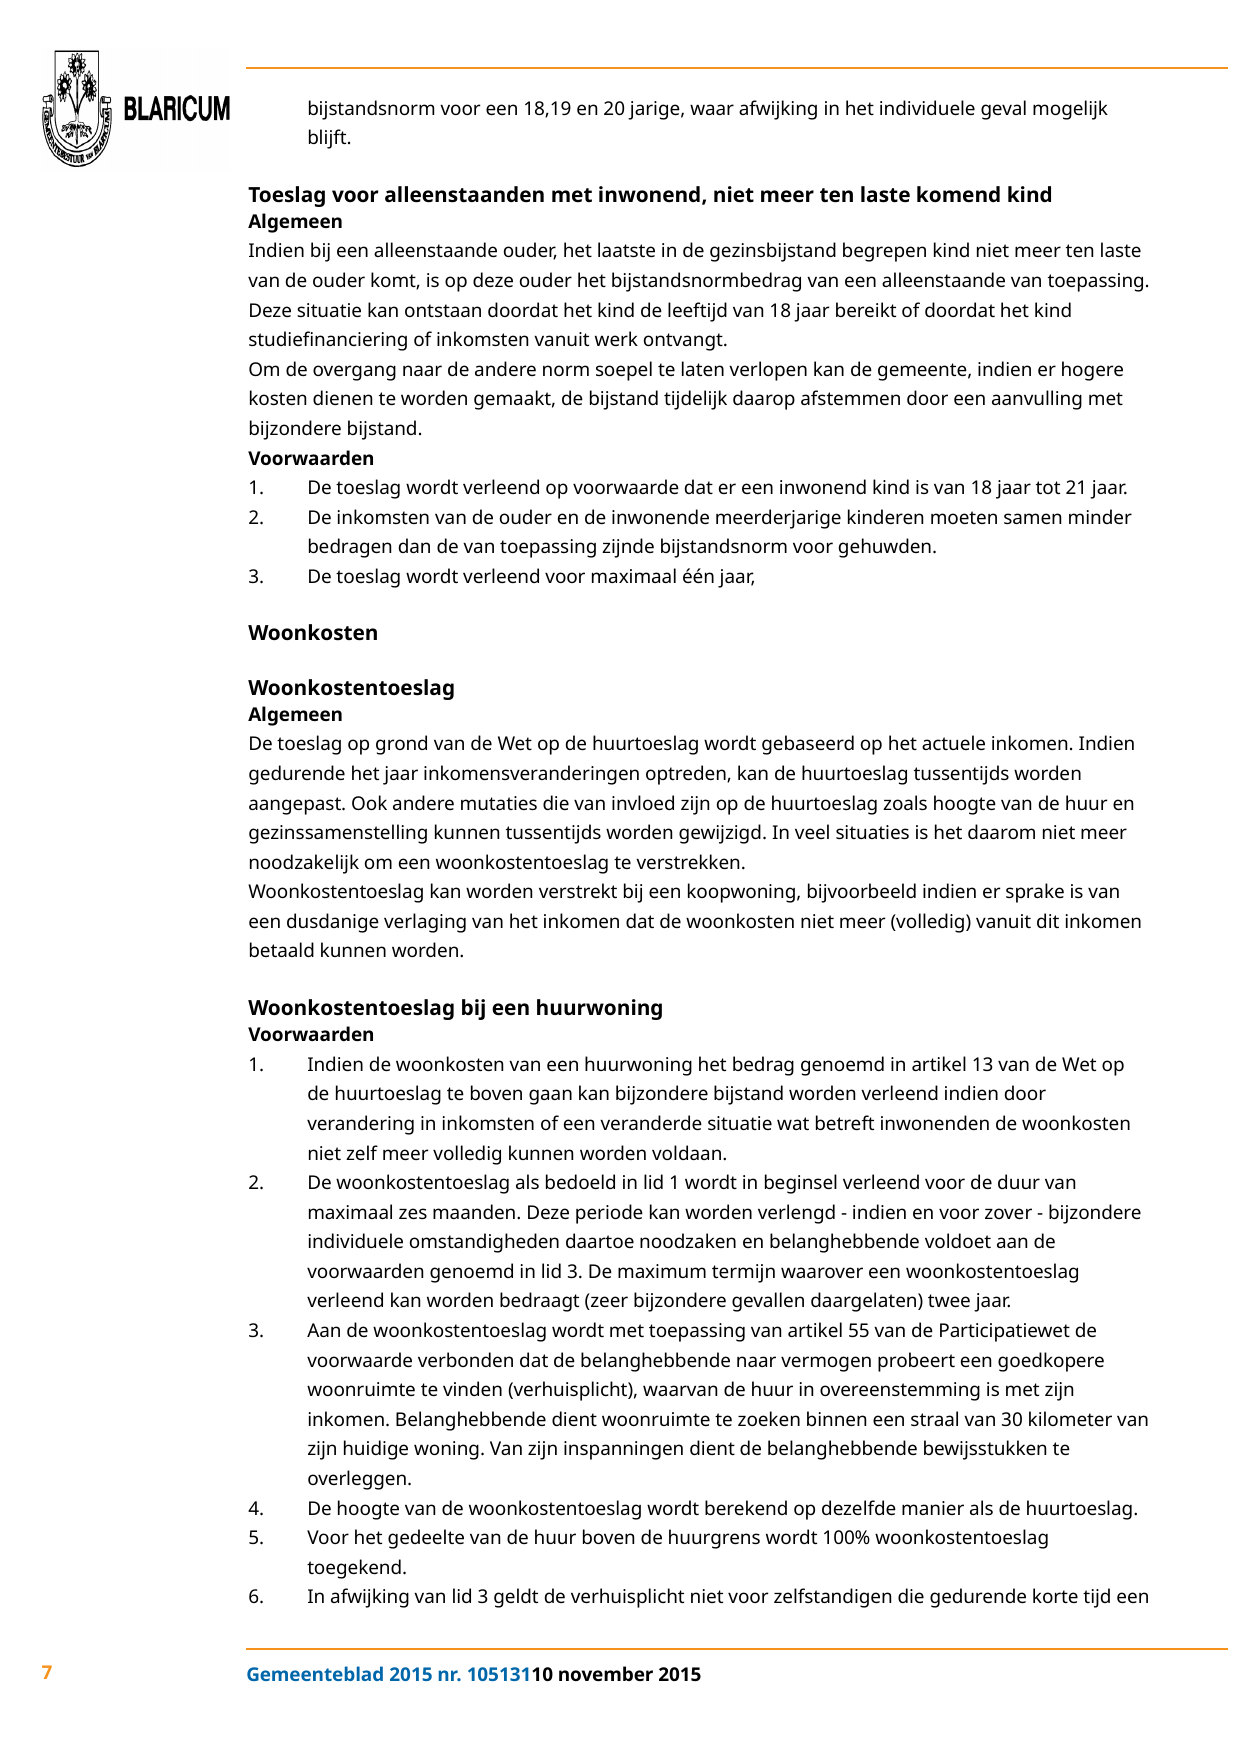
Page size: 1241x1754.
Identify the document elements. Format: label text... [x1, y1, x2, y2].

list bijstandsnorm voor een 18,19 en 20 jarige, waar afwijking in het individuele geval mogelijk blijft. [248, 95, 1152, 150]
text Voorwaarden [248, 445, 1152, 471]
text Woonkosten [248, 618, 1152, 647]
text Indien bij een alleenstaande ouder, het laatste in de gezinsbijstand begrepen kind niet meer ten laste van de ouder komt, is op deze ouder het bijstandsnormbedrag van een alleenstaande van toepassing. [248, 238, 1152, 293]
picture [41, 47, 231, 172]
list De toeslag wordt verleend op voorwaarde dat er een inwonend kind is van 18 jaar tot 21 jaar. [248, 474, 1152, 500]
list De hoogte van de woonkostentoeslag wordt berekend op dezelfde manier als de huurtoeslag. [248, 1495, 1152, 1521]
text Voorwaarden [248, 1021, 1152, 1047]
text Woonkostentoeslag kan worden verstrekt bij een koopwoning, bijvoorbeeld indien er sprake is van een dusdanige verlaging van het inkomen dat de woonkosten niet meer (volledig) vanuit dit inkomen betaald kunnen worden. [248, 878, 1152, 963]
text Woonkostentoeslag [248, 673, 1152, 701]
list Indien de woonkosten van een huurwoning het bedrag genoemd in artikel 13 van de Wet op de huurtoeslag te boven gaan kan bijzondere bijstand worden verleend indien door verandering in inkomsten of een veranderde situatie wat betreft inwonenden de woonkosten niet zelf meer volledig kunnen worden voldaan. [248, 1051, 1152, 1166]
list In afwijking van lid 3 geldt de verhuisplicht niet voor zelfstandigen die gedurende korte tijd een [248, 1583, 1152, 1609]
list De inkomsten van de ouder en de inwonende meerderjarige kinderen moeten samen minder bedragen dan de van toepassing zijnde bijstandsnorm voor gehuwden. [248, 504, 1152, 559]
text Deze situatie kan ontstaan doordat het kind de leeftijd van 18 jaar bereikt of doordat het kind studiefinanciering of inkomsten vanuit werk ontvangt. [248, 297, 1152, 352]
text Algemeen [248, 701, 1152, 727]
text De toeslag op grond van de Wet op de huurtoeslag wordt gebaseerd op het actuele inkomen. Indien gedurende het jaar inkomensveranderingen optreden, kan de huurtoeslag tussentijds worden aangepast. Ook andere mutaties die van invloed zijn op de huurtoeslag zoals hoogte van de huur en gezinssamenstelling kunnen tussentijds worden gewijzigd. In veel situaties is het daarom niet meer noodzakelijk om een woonkostentoeslag te verstrekken. [248, 731, 1152, 875]
text Woonkostentoeslag bij een huurwoning [248, 993, 1152, 1021]
list Aan de woonkostentoeslag wordt met toepassing van artikel 55 van de Participatiewet de voorwaarde verbonden dat de belanghebbende naar vermogen probeert een goedkopere woonruimte te vinden (verhuisplicht), waarvan de huur in overeenstemming is met zijn inkomen. Belanghebbende dient woonruimte te zoeken binnen een straal van 30 kilometer van zijn huidige woning. Van zijn inspanningen dient de belanghebbende bewijsstukken te overleggen. [248, 1317, 1152, 1491]
list Voor het gedeelte van de huur boven de huurgrens wordt 100% woonkostentoeslag toegekend. [248, 1524, 1152, 1580]
text Toeslag voor alleenstaanden met inwonend, niet meer ten laste komend kind [248, 180, 1152, 208]
list De woonkostentoeslag als bedoeld in lid 1 wordt in beginsel verleend voor de duur van maximaal zes maanden. Deze periode kan worden verlengd - indien en voor zover - bijzondere individuele omstandigheden daartoe noodzaken en belanghebbende voldoet aan de voorwaarden genoemd in lid 3. De maximum termijn waarover een woonkostentoeslag verleend kan worden bedraagt (zeer bijzondere gevallen daargelaten) twee jaar. [248, 1169, 1152, 1313]
text Algemeen [248, 208, 1152, 234]
list De toeslag wordt verleend voor maximaal één jaar, [248, 563, 1152, 589]
text Om de overgang naar de andere norm soepel te laten verlopen kan de gemeente, indien er hogere kosten dienen te worden gemaakt, de bijstand tijdelijk daarop afstemmen door een aanvulling met bijzondere bijstand. [248, 356, 1152, 441]
